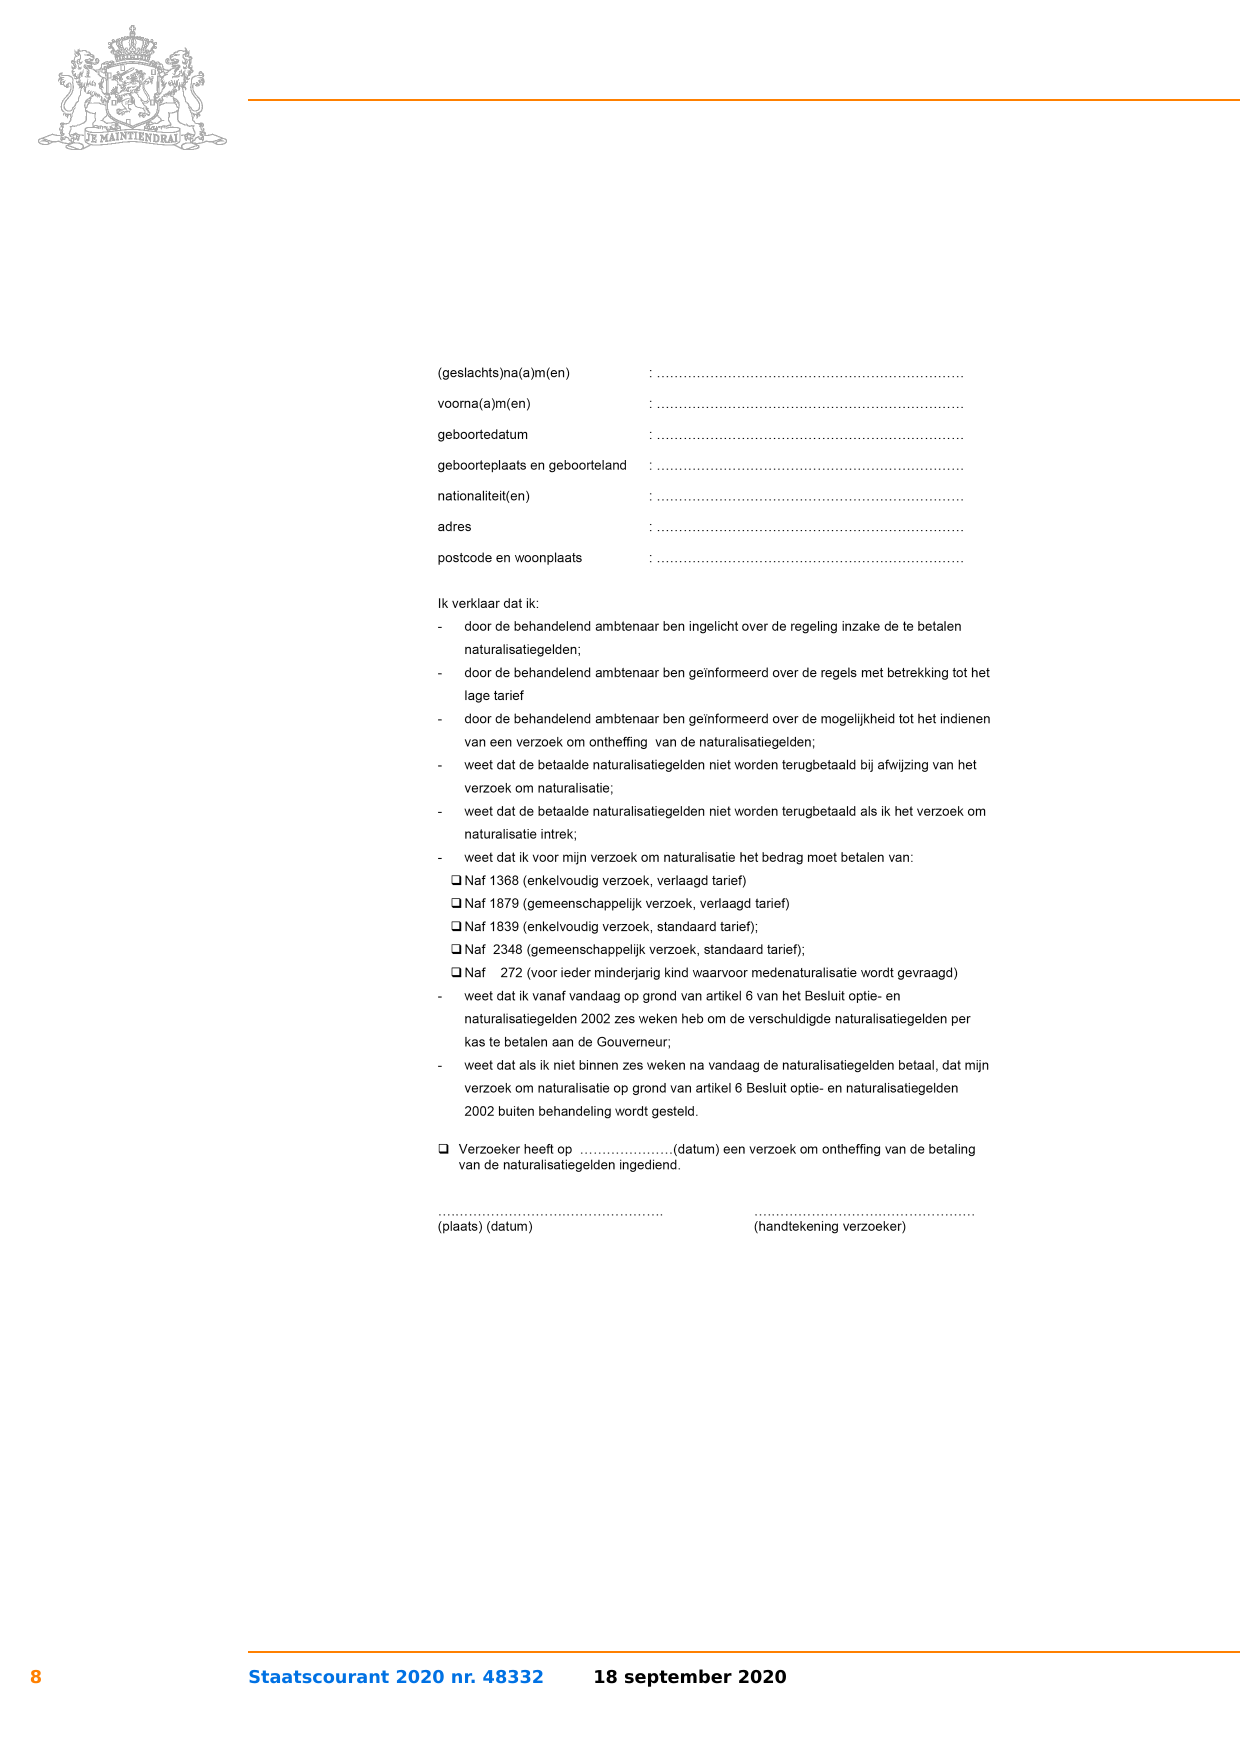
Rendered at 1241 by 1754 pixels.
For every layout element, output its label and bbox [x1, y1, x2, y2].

picture [38, 25, 227, 150]
picture [248, 151, 1134, 1404]
